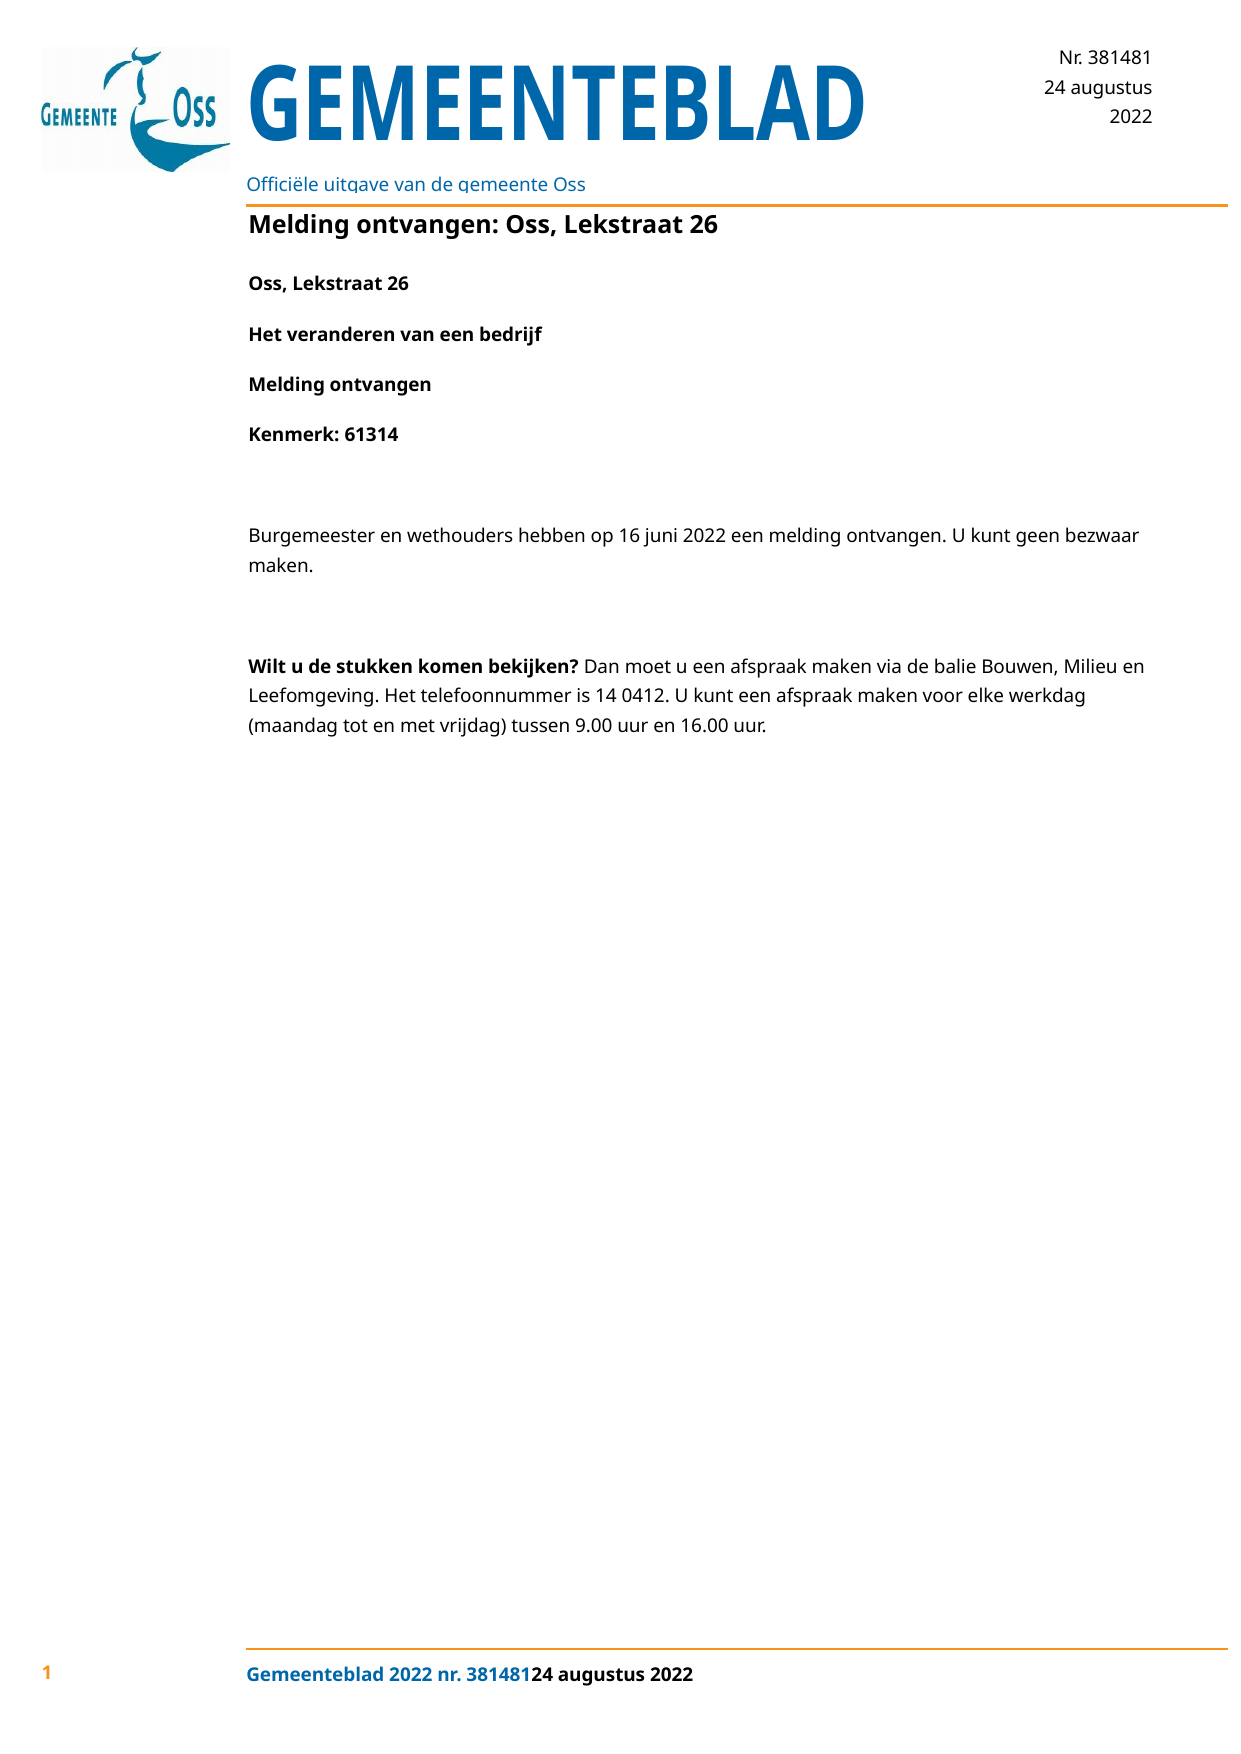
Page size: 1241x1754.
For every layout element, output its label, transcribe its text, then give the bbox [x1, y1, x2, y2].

text Kenmerk: 61314 [248, 422, 1152, 447]
text Melding ontvangen [248, 371, 1152, 397]
text Het veranderen van een bedrijf [248, 321, 1152, 346]
text Wilt u de stukken komen bekijken? Dan moet u een afspraak maken via de balie Bouwen, Milieu en Leefomgeving. Het telefoonnummer is 14 0412. U kunt een afspraak maken voor elke werkdag (maandag tot en met vrijdag) tussen 9.00 uur en 16.00 uur. [248, 653, 1152, 738]
text Burgemeester en wethouders hebben op 16 juni 2022 een melding ontvangen. U kunt geen bezwaar maken. [248, 522, 1152, 578]
picture [41, 47, 231, 172]
text Melding ontvangen: Oss, Lekstraat 26 [248, 207, 1152, 241]
text Oss, Lekstraat 26 [248, 270, 1152, 296]
